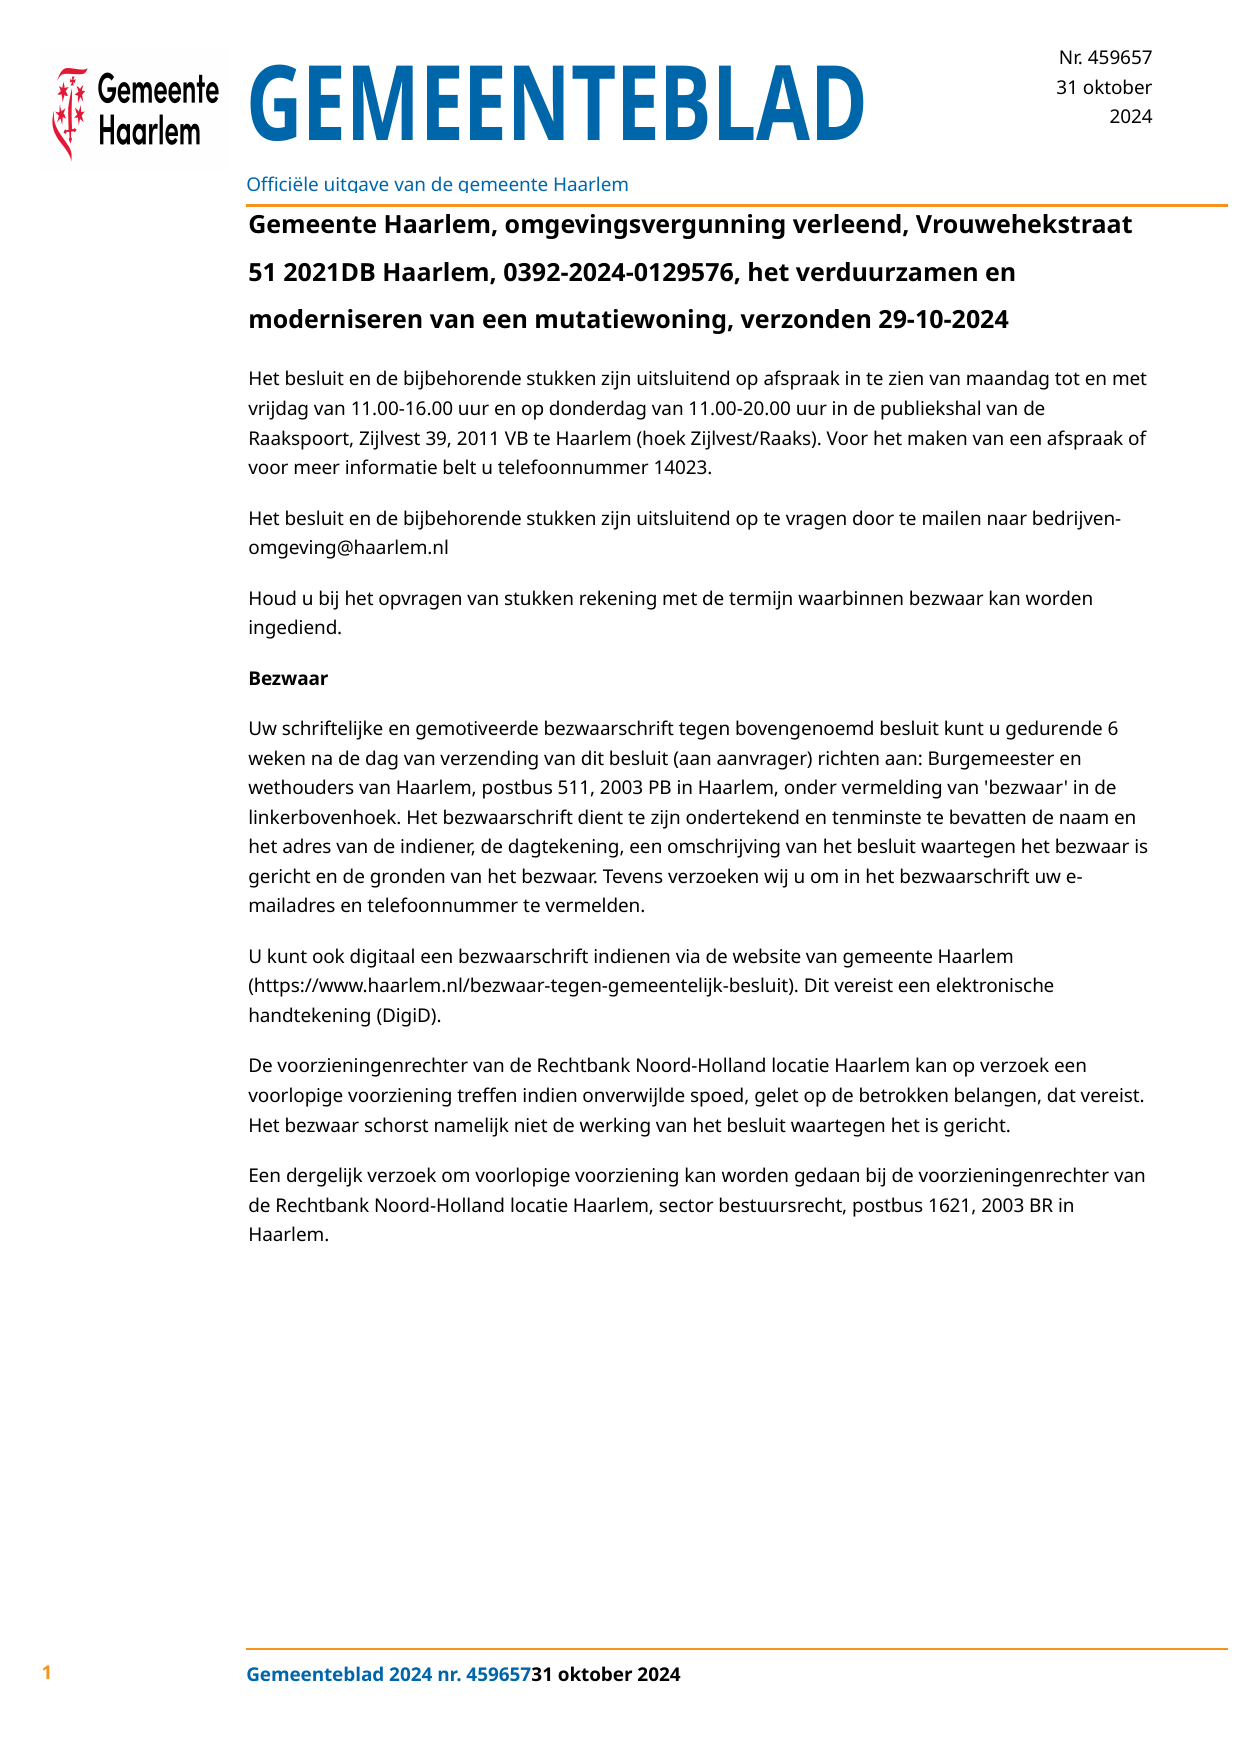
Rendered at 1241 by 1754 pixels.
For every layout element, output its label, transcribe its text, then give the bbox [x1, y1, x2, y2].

text Houd u bij het opvragen van stukken rekening met de termijn waarbinnen bezwaar kan worden ingediend. [248, 585, 1152, 640]
text Het besluit en de bijbehorende stukken zijn uitsluitend op afspraak in te zien van maandag tot en met vrijdag van 11.00-16.00 uur en op donderdag van 11.00-20.00 uur in de publiekshal van de Raakspoort, Zijlvest 39, 2011 VB te Haarlem (hoek Zijlvest/Raaks). Voor het maken van een afspraak of voor meer informatie belt u telefoonnummer 14023. [248, 366, 1152, 480]
picture [41, 47, 231, 172]
text Bezwaar [248, 665, 1152, 690]
text Het besluit en de bijbehorende stukken zijn uitsluitend op te vragen door te mailen naar bedrijven-omgeving@haarlem.nl [248, 505, 1152, 560]
text U kunt ook digitaal een bezwaarschrift indienen via de website van gemeente Haarlem (https://www.haarlem.nl/bezwaar-tegen-gemeentelijk-besluit). Dit vereist een elektronische handtekening (DigiD). [248, 943, 1152, 1028]
text Een dergelijk verzoek om voorlopige voorziening kan worden gedaan bij de voorzieningenrechter van de Rechtbank Noord-Holland locatie Haarlem, sector bestuursrecht, postbus 1621, 2003 BR in Haarlem. [248, 1162, 1152, 1247]
text Gemeente Haarlem, omgevingsvergunning verleend, Vrouwehekstraat 51 2021DB Haarlem, 0392-2024-0129576, het verduurzamen en moderniseren van een mutatiewoning, verzonden 29-10-2024 [248, 207, 1152, 336]
text De voorzieningenrechter van de Rechtbank Noord-Holland locatie Haarlem kan op verzoek een voorlopige voorziening treffen indien onverwijlde spoed, gelet op de betrokken belangen, dat vereist. Het bezwaar schorst namelijk niet de werking van het besluit waartegen het is gericht. [248, 1053, 1152, 1137]
text Uw schriftelijke en gemotiveerde bezwaarschrift tegen bovengenoemd besluit kunt u gedurende 6 weken na de dag van verzending van dit besluit (aan aanvrager) richten aan: Burgemeester en wethouders van Haarlem, postbus 511, 2003 PB in Haarlem, onder vermelding van 'bezwaar' in de linkerbovenhoek. Het bezwaarschrift dient te zijn ondertekend en tenminste te bevatten de naam en het adres van de indiener, de dagtekening, een omschrijving van het besluit waartegen het bezwaar is gericht en de gronden van het bezwaar. Tevens verzoeken wij u om in het bezwaarschrift uw e-mailadres en telefoonnummer te vermelden. [248, 715, 1152, 918]
